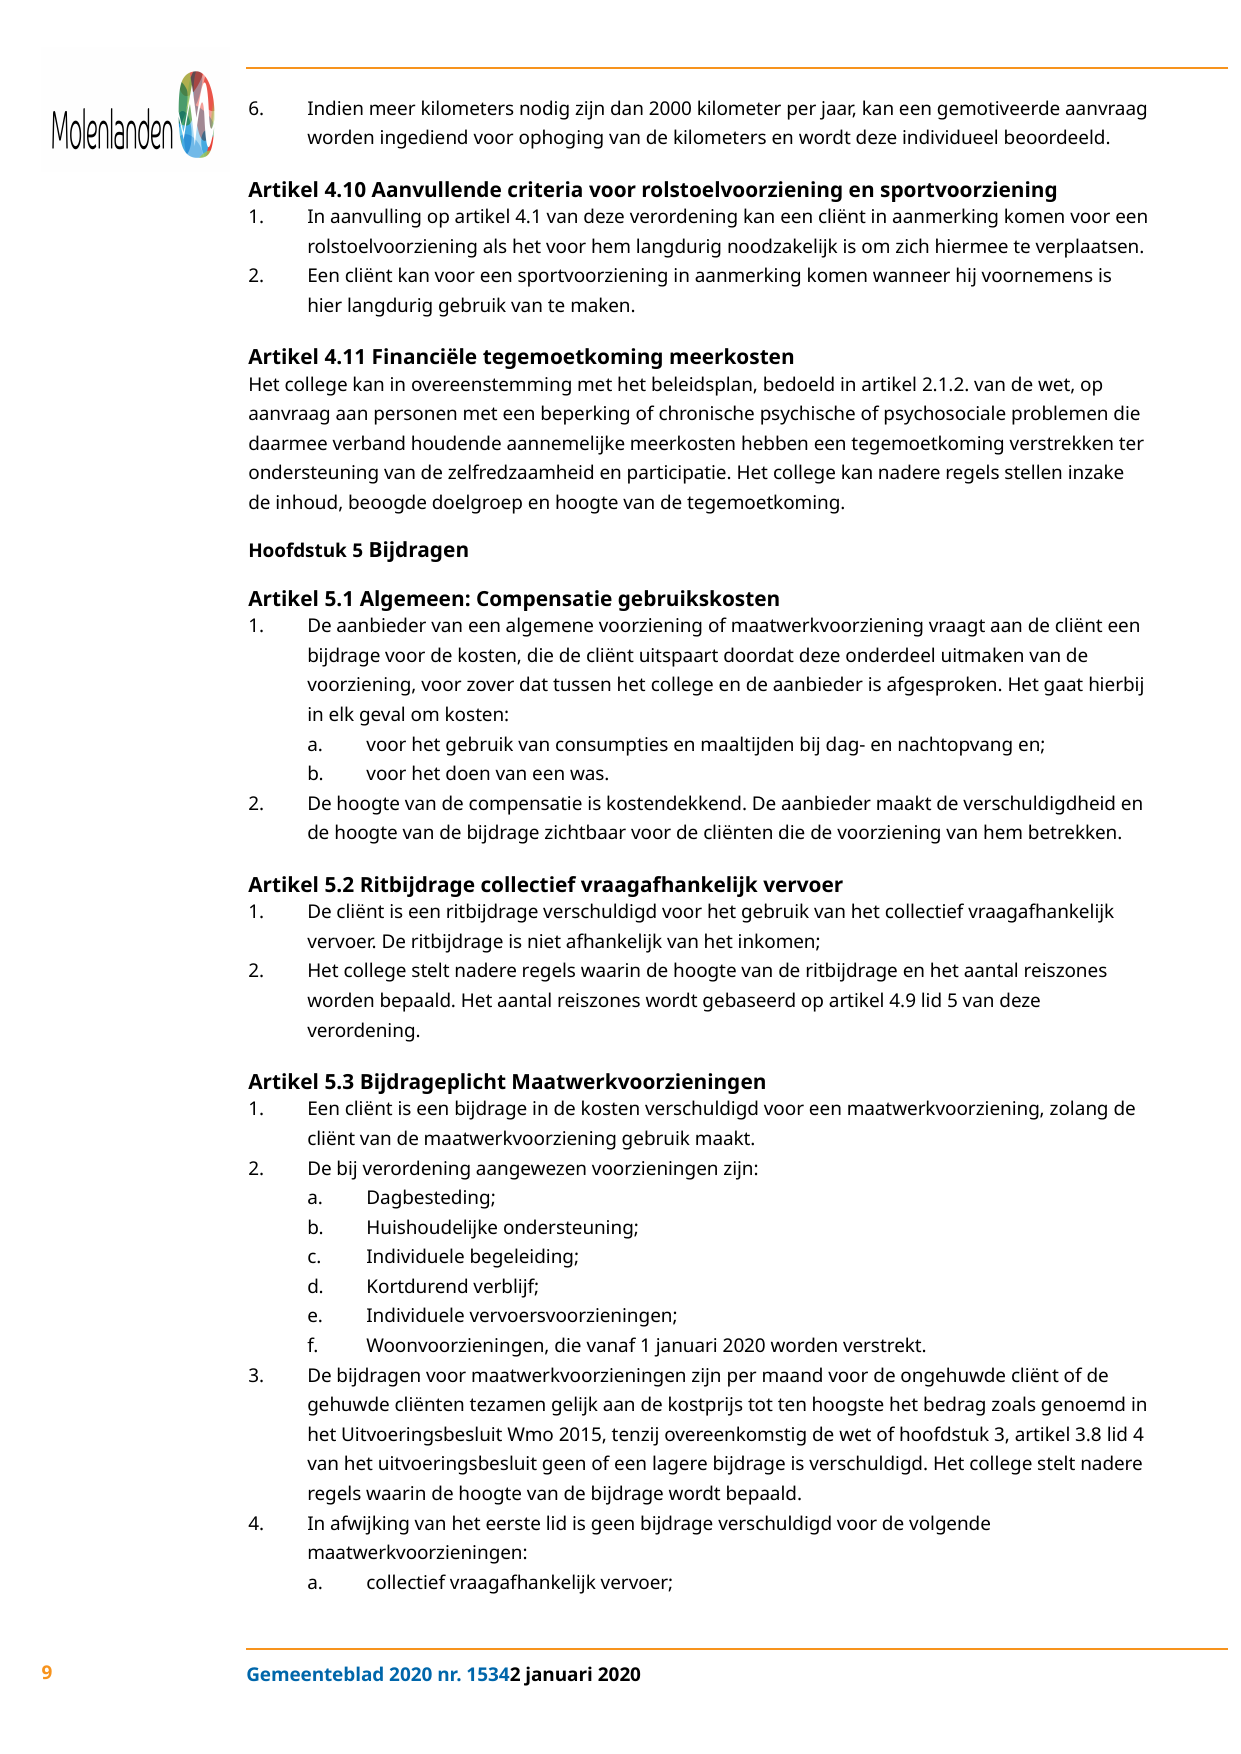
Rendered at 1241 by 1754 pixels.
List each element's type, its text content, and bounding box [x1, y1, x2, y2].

list Een cliënt is een bijdrage in de kosten verschuldigd voor een maatwerkvoorziening, zolang de cliënt van de maatwerkvoorziening gebruik maakt. [248, 1096, 1152, 1151]
list In aanvulling op artikel 4.1 van deze verordening kan een cliënt in aanmerking komen voor een rolstoelvoorziening als het voor hem langdurig noodzakelijk is om zich hiermee te verplaatsen. [248, 203, 1152, 258]
list Huishoudelijke ondersteuning; [307, 1214, 1152, 1240]
list Woonvoorzieningen, die vanaf 1 januari 2020 worden verstrekt. [307, 1332, 1152, 1358]
text Artikel 5.1 Algemeen: Compensatie gebruikskosten [248, 584, 1152, 612]
text Hoofdstuk 5 Bijdragen [248, 535, 1152, 563]
text Artikel 5.2 Ritbijdrage collectief vraagafhankelijk vervoer [248, 870, 1152, 898]
text Artikel 4.11 Financiële tegemoetkoming meerkosten [248, 342, 1152, 371]
list Individuele vervoersvoorzieningen; [307, 1303, 1152, 1328]
list collectief vraagafhankelijk vervoer; [307, 1569, 1152, 1595]
list Dagbesteding; [307, 1184, 1152, 1210]
picture [41, 47, 231, 172]
text Artikel 5.3 Bijdrageplicht Maatwerkvoorzieningen [248, 1067, 1152, 1096]
list De cliënt is een ritbijdrage verschuldigd voor het gebruik van het collectief vraagafhankelijk vervoer. De ritbijdrage is niet afhankelijk van het inkomen; [248, 898, 1152, 954]
list Individuele begeleiding; [307, 1243, 1152, 1269]
list Een cliënt kan voor een sportvoorziening in aanmerking komen wanneer hij voornemens is hier langdurig gebruik van te maken. [248, 262, 1152, 318]
text Het college kan in overeenstemming met het beleidsplan, bedoeld in artikel 2.1.2. van de wet, op aanvraag aan personen met een beperking of chronische psychische of psychosociale problemen die daarmee verband houdende aannemelijke meerkosten hebben een tegemoetkoming verstrekken ter ondersteuning van de zelfredzaamheid en participatie. Het college kan nadere regels stellen inzake de inhoud, beoogde doelgroep en hoogte van de tegemoetkoming. [248, 371, 1152, 515]
list Indien meer kilometers nodig zijn dan 2000 kilometer per jaar, kan een gemotiveerde aanvraag worden ingediend voor ophoging van de kilometers en wordt deze individueel beoordeeld. [248, 95, 1152, 150]
list De hoogte van de compensatie is kostendekkend. De aanbieder maakt de verschuldigdheid en de hoogte van de bijdrage zichtbaar voor de cliënten die de voorziening van hem betrekken. [248, 790, 1152, 845]
list Kortdurend verblijf; [307, 1273, 1152, 1299]
list De bij verordening aangewezen voorzieningen zijn: [248, 1155, 1152, 1181]
list De aanbieder van een algemene voorziening of maatwerkvoorziening vraagt aan de cliënt een bijdrage voor de kosten, die de cliënt uitspaart doordat deze onderdeel uitmaken van de voorziening, voor zover dat tussen het college en de aanbieder is afgesproken. Het gaat hierbij in elk geval om kosten: [248, 612, 1152, 727]
list Het college stelt nadere regels waarin de hoogte van de ritbijdrage en het aantal reiszones worden bepaald. Het aantal reiszones wordt gebaseerd op artikel 4.9 lid 5 van deze verordening. [248, 958, 1152, 1042]
list voor het gebruik van consumpties en maaltijden bij dag- en nachtopvang en; [307, 731, 1152, 757]
text Artikel 4.10 Aanvullende criteria voor rolstoelvoorziening en sportvoorziening [248, 175, 1152, 203]
list De bijdragen voor maatwerkvoorzieningen zijn per maand voor de ongehuwde cliënt of de gehuwde cliënten tezamen gelijk aan de kostprijs tot ten hoogste het bedrag zoals genoemd in het Uitvoeringsbesluit Wmo 2015, tenzij overeenkomstig de wet of hoofdstuk 3, artikel 3.8 lid 4 van het uitvoeringsbesluit geen of een lagere bijdrage is verschuldigd. Het college stelt nadere regels waarin de hoogte van de bijdrage wordt bepaald. [248, 1362, 1152, 1506]
list voor het doen van een was. [307, 760, 1152, 786]
list In afwijking van het eerste lid is geen bijdrage verschuldigd voor de volgende maatwerkvoorzieningen: [248, 1510, 1152, 1565]
